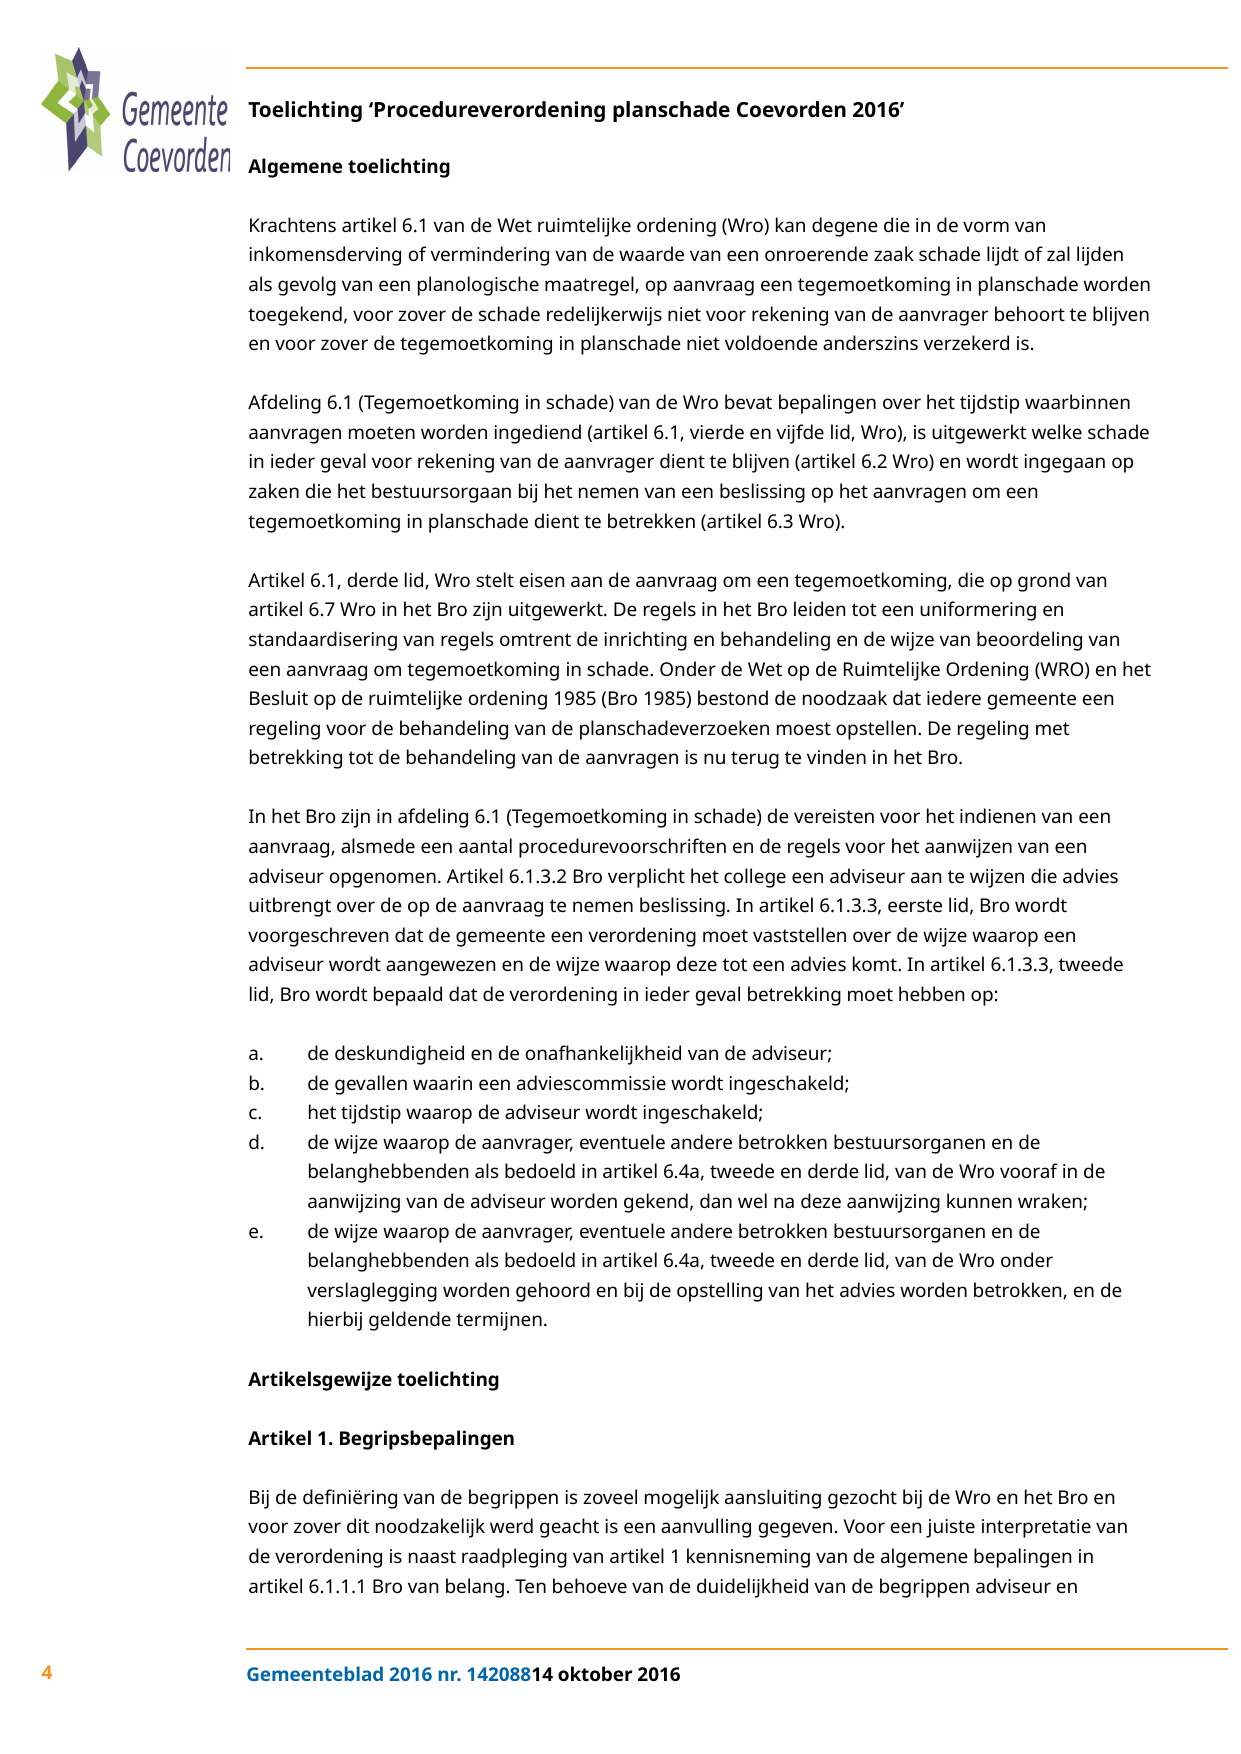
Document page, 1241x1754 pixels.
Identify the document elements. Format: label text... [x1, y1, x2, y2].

text Artikelsgewijze toelichting [248, 1366, 1152, 1392]
picture [41, 47, 231, 172]
text Artikel 6.1, derde lid, Wro stelt eisen aan de aanvraag om een tegemoetkoming, die op grond van artikel 6.7 Wro in het Bro zijn uitgewerkt. De regels in het Bro leiden tot een uniformering en standaardisering van regels omtrent de inrichting en behandeling en de wijze van beoordeling van een aanvraag om tegemoetkoming in schade. Onder de Wet op de Ruimtelijke Ordening (WRO) en het Besluit op de ruimtelijke ordening 1985 (Bro 1985) bestond de noodzaak dat iedere gemeente een regeling voor de behandeling van de planschadeverzoeken moest opstellen. De regeling met betrekking tot de behandeling van de aanvragen is nu terug te vinden in het Bro. [248, 567, 1152, 770]
text In het Bro zijn in afdeling 6.1 (Tegemoetkoming in schade) de vereisten voor het indienen van een aanvraag, alsmede een aantal procedurevoorschriften en de regels voor het aanwijzen van een adviseur opgenomen. Artikel 6.1.3.2 Bro verplicht het college een adviseur aan te wijzen die advies uitbrengt over de op de aanvraag te nemen beslissing. In artikel 6.1.3.3, eerste lid, Bro wordt voorgeschreven dat de gemeente een verordening moet vaststellen over de wijze waarop een adviseur wordt aangewezen en de wijze waarop deze tot een advies komt. In artikel 6.1.3.3, tweede lid, Bro wordt bepaald dat de verordening in ieder geval betrekking moet hebben op: [248, 804, 1152, 1007]
text Algemene toelichting [248, 153, 1152, 179]
text Toelichting ‘Procedureverordening planschade Coevorden 2016’ [248, 95, 1152, 123]
text Bij de definiëring van de begrippen is zoveel mogelijk aansluiting gezocht bij de Wro en het Bro en voor zover dit noodzakelijk werd geacht is een aanvulling gegeven. Voor een juiste interpretatie van de verordening is naast raadpleging van artikel 1 kennisneming van de algemene bepalingen in artikel 6.1.1.1 Bro van belang. Ten behoeve van de duidelijkheid van de begrippen adviseur en [248, 1484, 1152, 1599]
text Artikel 1. Begripsbepalingen [248, 1425, 1152, 1451]
text Krachtens artikel 6.1 van de Wet ruimtelijke ordening (Wro) kan degene die in de vorm van inkomensderving of vermindering van de waarde van een onroerende zaak schade lijdt of zal lijden als gevolg van een planologische maatregel, op aanvraag een tegemoetkoming in planschade worden toegekend, voor zover de schade redelijkerwijs niet voor rekening van de aanvrager behoort te blijven en voor zover de tegemoetkoming in planschade niet voldoende anderszins verzekerd is. [248, 212, 1152, 356]
list de wijze waarop de aanvrager, eventuele andere betrokken bestuursorganen en de belanghebbenden als bedoeld in artikel 6.4a, tweede en derde lid, van de Wro onder verslaglegging worden gehoord en bij de opstelling van het advies worden betrokken, en de hierbij geldende termijnen. [248, 1218, 1152, 1332]
list de wijze waarop de aanvrager, eventuele andere betrokken bestuursorganen en de belanghebbenden als bedoeld in artikel 6.4a, tweede en derde lid, van de Wro vooraf in de aanwijzing van de adviseur worden gekend, dan wel na deze aanwijzing kunnen wraken; [248, 1129, 1152, 1214]
list de deskundigheid en de onafhankelijkheid van de adviseur; [248, 1040, 1152, 1066]
text Afdeling 6.1 (Tegemoetkoming in schade) van de Wro bevat bepalingen over het tijdstip waarbinnen aanvragen moeten worden ingediend (artikel 6.1, vierde en vijfde lid, Wro), is uitgewerkt welke schade in ieder geval voor rekening van de aanvrager dient te blijven (artikel 6.2 Wro) en wordt ingegaan op zaken die het bestuursorgaan bij het nemen van een beslissing op het aanvragen om een tegemoetkoming in planschade dient te betrekken (artikel 6.3 Wro). [248, 389, 1152, 534]
list het tijdstip waarop de adviseur wordt ingeschakeld; [248, 1099, 1152, 1125]
list de gevallen waarin een adviescommissie wordt ingeschakeld; [248, 1070, 1152, 1096]
